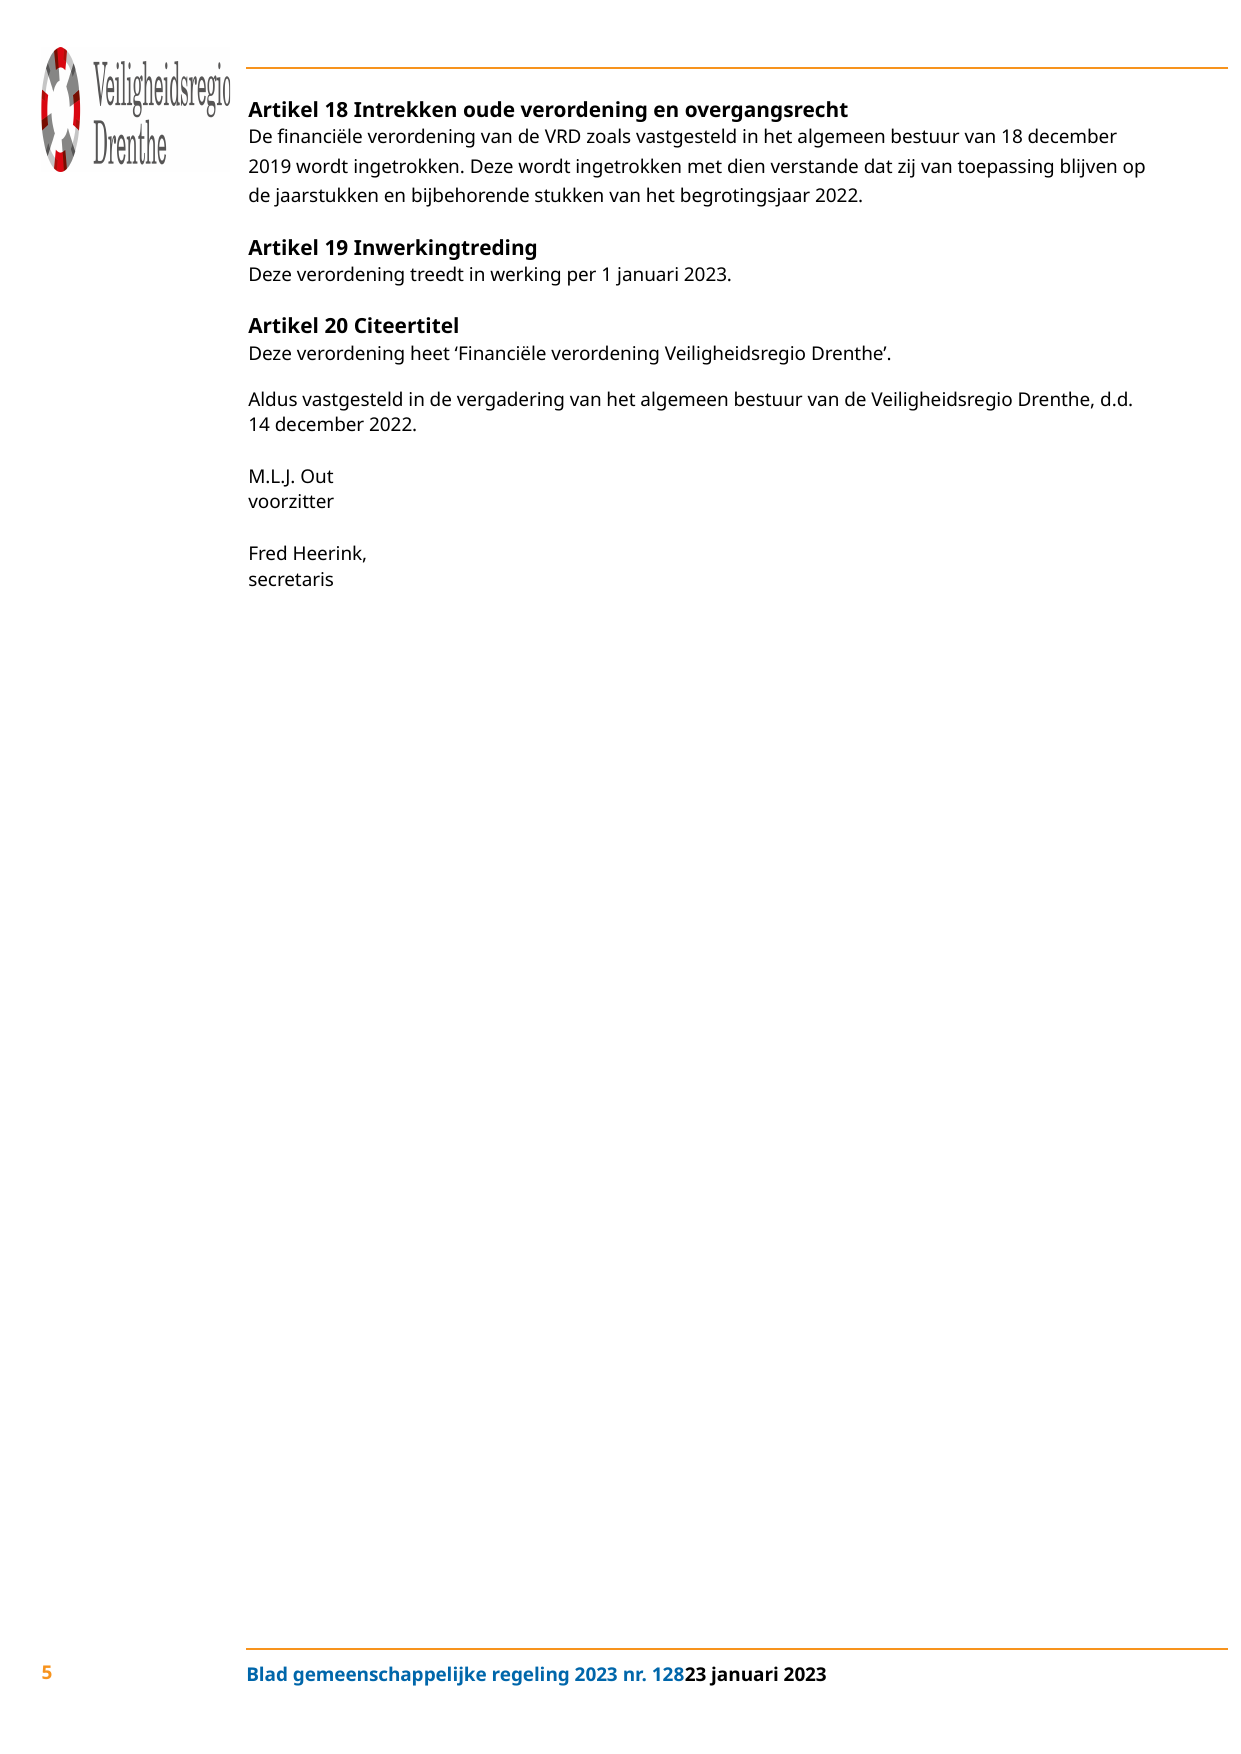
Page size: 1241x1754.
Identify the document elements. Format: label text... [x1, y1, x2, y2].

text De financiële verordening van de VRD zoals vastgesteld in het algemeen bestuur van 18 december 2019 wordt ingetrokken. Deze wordt ingetrokken met dien verstande dat zij van toepassing blijven op de jaarstukken en bijbehorende stukken van het begrotingsjaar 2022. [248, 123, 1152, 208]
text Deze verordening heet ‘Financiële verordening Veiligheidsregio Drenthe’. [248, 340, 1152, 366]
text M.L.J. Out [248, 463, 1152, 489]
text voorzitter [248, 489, 1152, 514]
text Artikel 20 Citeertitel [248, 312, 1152, 340]
text Aldus vastgesteld in de vergadering van het algemeen bestuur van de Veiligheidsregio Drenthe, d.d. 14 december 2022. [248, 386, 1152, 437]
text secretaris [248, 566, 1152, 592]
text Deze verordening treedt in werking per 1 januari 2023. [248, 261, 1152, 287]
text Fred Heerink, [248, 540, 1152, 566]
picture [41, 47, 231, 172]
text Artikel 18 Intrekken oude verordening en overgangsrecht [248, 95, 1152, 123]
text Artikel 19 Inwerkingtreding [248, 233, 1152, 261]
